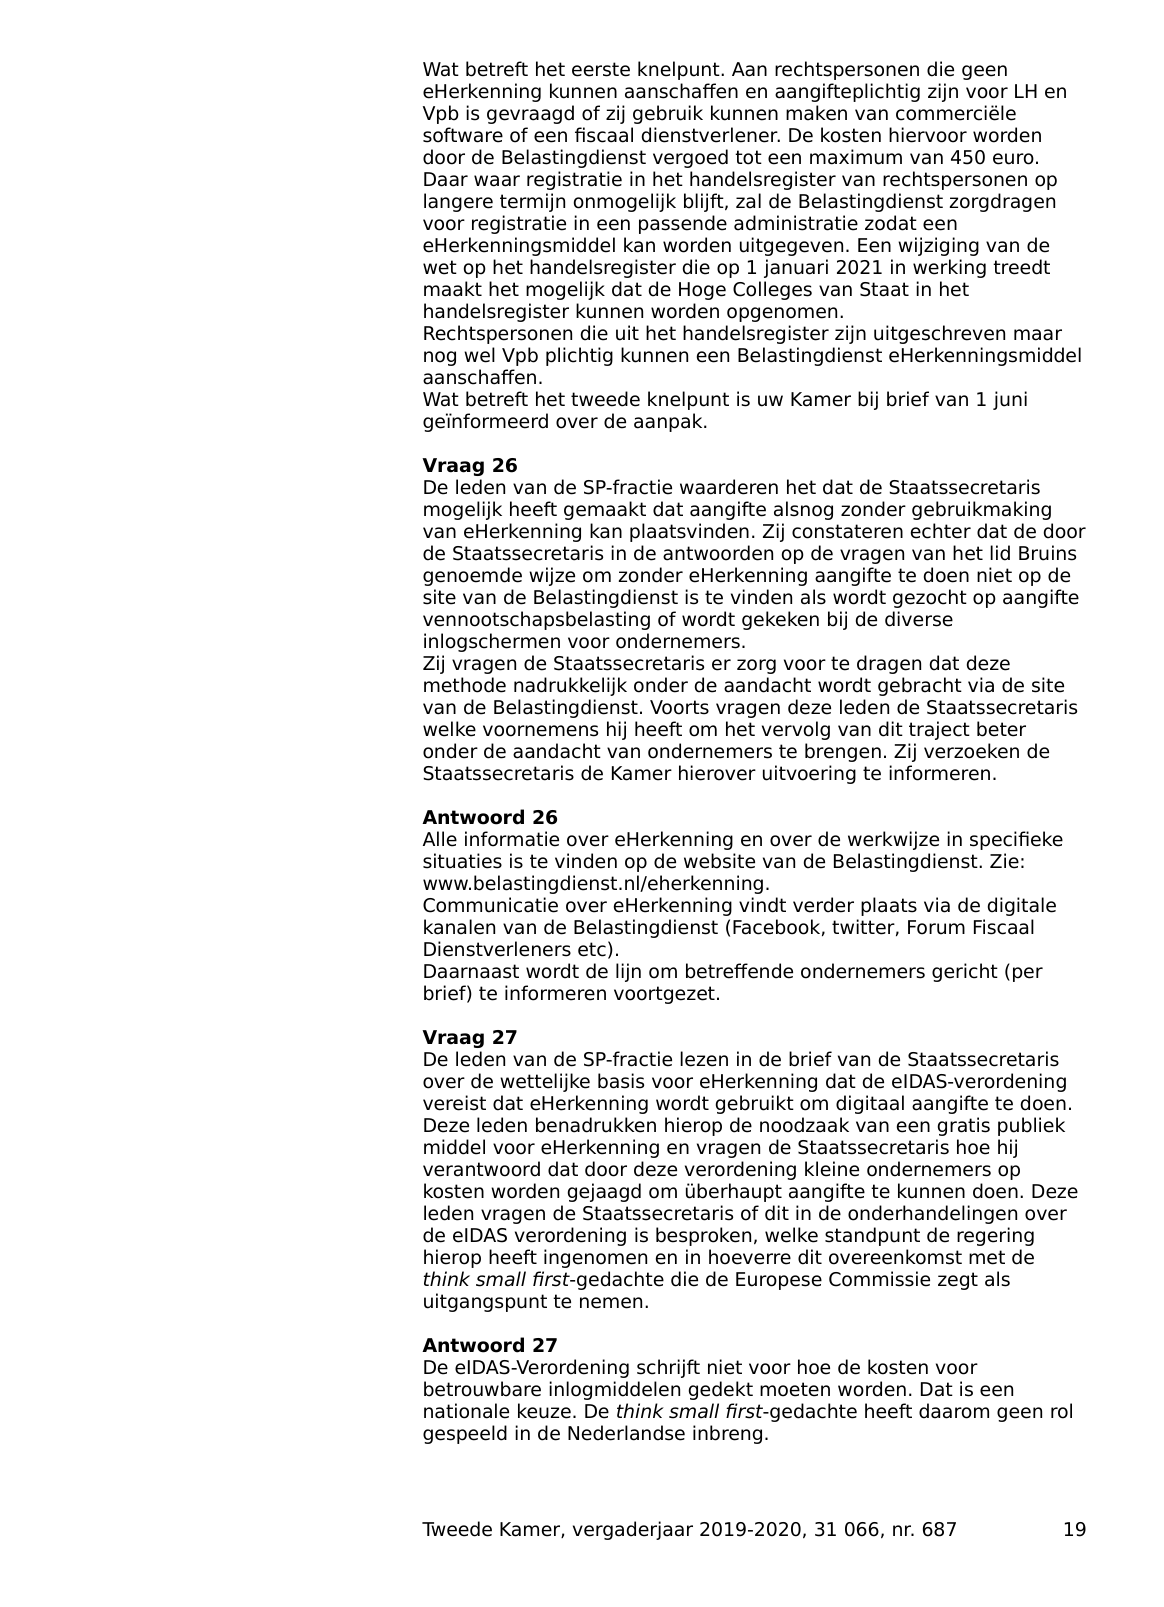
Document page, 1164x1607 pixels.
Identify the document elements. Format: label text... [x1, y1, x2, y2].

text Antwoord 26 [422, 807, 1087, 829]
text Vraag 26 [422, 455, 1087, 477]
text Wat betreft het eerste knelpunt. Aan rechtspersonen die geen eHerkenning kunnen aanschaffen en aangifteplichtig zijn voor LH en Vpb is gevraagd of zij gebruik kunnen maken van commerciële software of een fiscaal dienstverlener. De kosten hiervoor worden door de Belastingdienst vergoed tot een maximum van 450 euro. Daar waar registratie in het handelsregister van rechtspersonen op langere termijn onmogelijk blijft, zal de Belastingdienst zorgdragen voor registratie in een passende administratie zodat een eHerkenningsmiddel kan worden uitgegeven. Een wijziging van de wet op het handelsregister die op 1 januari 2021 in werking treedt maakt het mogelijk dat de Hoge Colleges van Staat in het handelsregister kunnen worden opgenomen. [422, 59, 1087, 323]
text Antwoord 27 [422, 1335, 1087, 1357]
text De eIDAS-Verordening schrijft niet voor hoe de kosten voor betrouwbare inlogmiddelen gedekt moeten worden. Dat is een nationale keuze. De think small first-gedachte heeft daarom geen rol gespeeld in de Nederlandse inbreng. [422, 1357, 1087, 1444]
text Rechtspersonen die uit het handelsregister zijn uitgeschreven maar nog wel Vpb plichtig kunnen een Belastingdienst eHerkenningsmiddel aanschaffen. [422, 323, 1087, 389]
text De leden van de SP-fractie waarderen het dat de Staatssecretaris mogelijk heeft gemaakt dat aangifte alsnog zonder gebruikmaking van eHerkenning kan plaatsvinden. Zij constateren echter dat de door de Staatssecretaris in de antwoorden op de vragen van het lid Bruins genoemde wijze om zonder eHerkenning aangifte te doen niet op de site van de Belastingdienst is te vinden als wordt gezocht op aangifte vennootschapsbelasting of wordt gekeken bij de diverse inlogschermen voor ondernemers. [422, 477, 1087, 653]
text Daarnaast wordt de lijn om betreffende ondernemers gericht (per brief) te informeren voortgezet. [422, 961, 1087, 1004]
text De leden van de SP-fractie lezen in de brief van de Staatssecretaris over de wettelijke basis voor eHerkenning dat de eIDAS-verordening vereist dat eHerkenning wordt gebruikt om digitaal aangifte te doen. Deze leden benadrukken hierop de noodzaak van een gratis publiek middel voor eHerkenning en vragen de Staatssecretaris hoe hij verantwoord dat door deze verordening kleine ondernemers op kosten worden gejaagd om überhaupt aangifte te kunnen doen. Deze leden vragen de Staatssecretaris of dit in de onderhandelingen over de eIDAS verordening is besproken, welke standpunt de regering hierop heeft ingenomen en in hoeverre dit overeenkomst met de think small first-gedachte die de Europese Commissie zegt als uitgangspunt te nemen. [422, 1049, 1087, 1312]
text Zij vragen de Staatssecretaris er zorg voor te dragen dat deze methode nadrukkelijk onder de aandacht wordt gebracht via de site van de Belastingdienst. Voorts vragen deze leden de Staatssecretaris welke voornemens hij heeft om het vervolg van dit traject beter onder de aandacht van ondernemers te brengen. Zij verzoeken de Staatssecretaris de Kamer hierover uitvoering te informeren. [422, 653, 1087, 784]
text Wat betreft het tweede knelpunt is uw Kamer bij brief van 1 juni geïnformeerd over de aanpak. [422, 389, 1087, 433]
text Communicatie over eHerkenning vindt verder plaats via de digitale kanalen van de Belastingdienst (Facebook, twitter, Forum Fiscaal Dienstverleners etc). [422, 895, 1087, 961]
text Alle informatie over eHerkenning en over de werkwijze in specifieke situaties is te vinden op de website van de Belastingdienst. Zie: www.belastingdienst.nl/eherkenning. [422, 829, 1087, 895]
text Vraag 27 [422, 1027, 1087, 1049]
